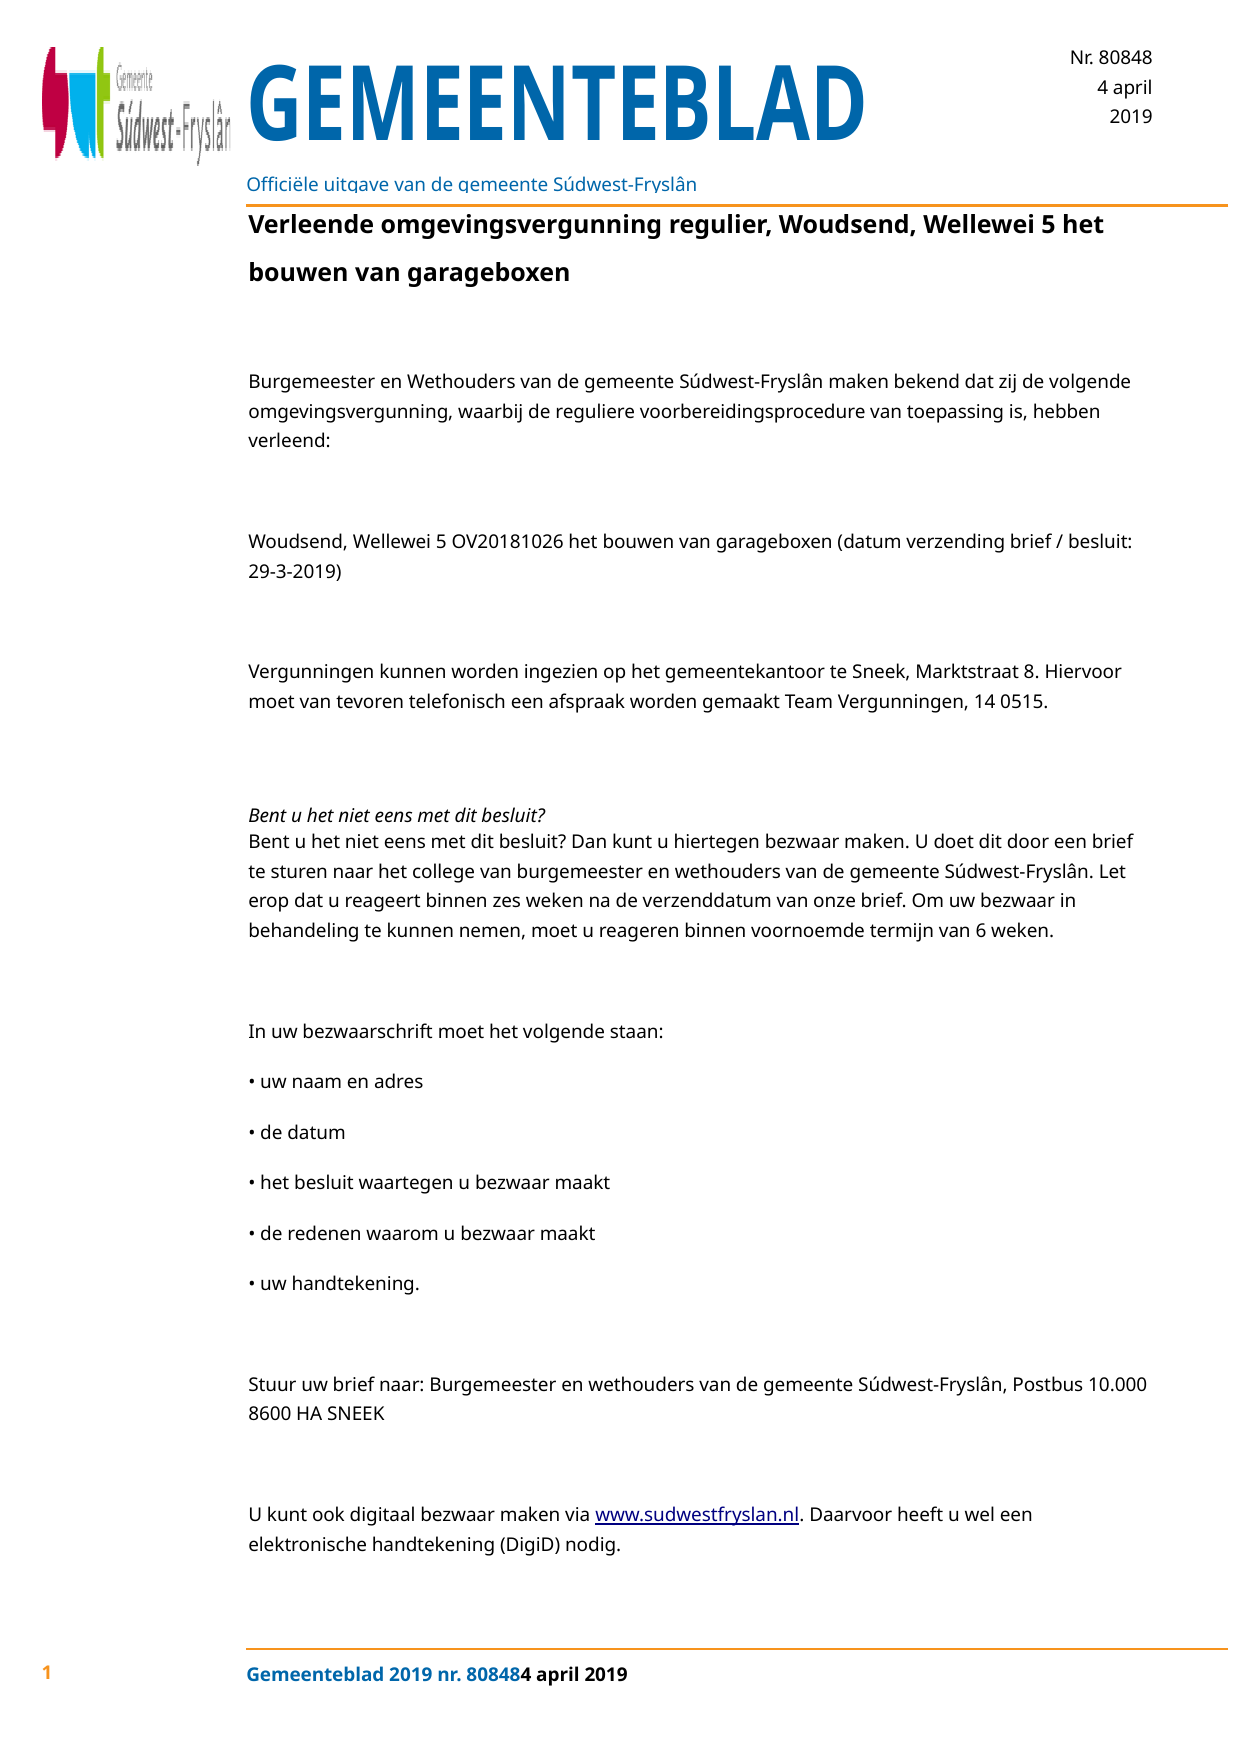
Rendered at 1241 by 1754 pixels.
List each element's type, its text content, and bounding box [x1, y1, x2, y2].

text Stuur uw brief naar: Burgemeester en wethouders van de gemeente Súdwest-Fryslân, Postbus 10.000 8600 HA SNEEK [248, 1371, 1152, 1426]
text Burgemeester en Wethouders van de gemeente Súdwest-Fryslân maken bekend dat zij de volgende omgevingsvergunning, waarbij de reguliere voorbereidingsprocedure van toepassing is, hebben verleend: [248, 368, 1152, 453]
text Verleende omgevingsvergunning regulier, Woudsend, Wellewei 5 het bouwen van garageboxen [248, 207, 1152, 288]
picture [41, 47, 231, 172]
text • het besluit waartegen u bezwaar maakt [248, 1169, 1152, 1195]
text U kunt ook digitaal bezwaar maken via www.sudwestfryslan.nl. Daarvoor heeft u wel een elektronische handtekening (DigiD) nodig. [248, 1501, 1152, 1557]
text Woudsend, Wellewei 5 OV20181026 het bouwen van garageboxen (datum verzending brief / besluit: 29-3-2019) [248, 528, 1152, 584]
text In uw bezwaarschrift moet het volgende staan: [248, 1018, 1152, 1044]
text • uw naam en adres [248, 1068, 1152, 1094]
text • de datum [248, 1119, 1152, 1144]
text Bent u het niet eens met dit besluit? Dan kunt u hiertegen bezwaar maken. U doet dit door een brief te sturen naar het college van burgemeester en wethouders van de gemeente Súdwest-Fryslân. Let erop dat u reageert binnen zes weken na de verzenddatum van onze brief. Om uw bezwaar in behandeling te kunnen nemen, moet u reageren binnen voornoemde termijn van 6 weken. [248, 828, 1152, 943]
text Vergunningen kunnen worden ingezien op het gemeentekantoor te Sneek, Marktstraat 8. Hiervoor moet van tevoren telefonisch een afspraak worden gemaakt Team Vergunningen, 14 0515. [248, 659, 1152, 714]
text • uw handtekening. [248, 1270, 1152, 1296]
text • de redenen waarom u bezwaar maakt [248, 1220, 1152, 1245]
text Bent u het niet eens met dit besluit? [248, 803, 1152, 828]
